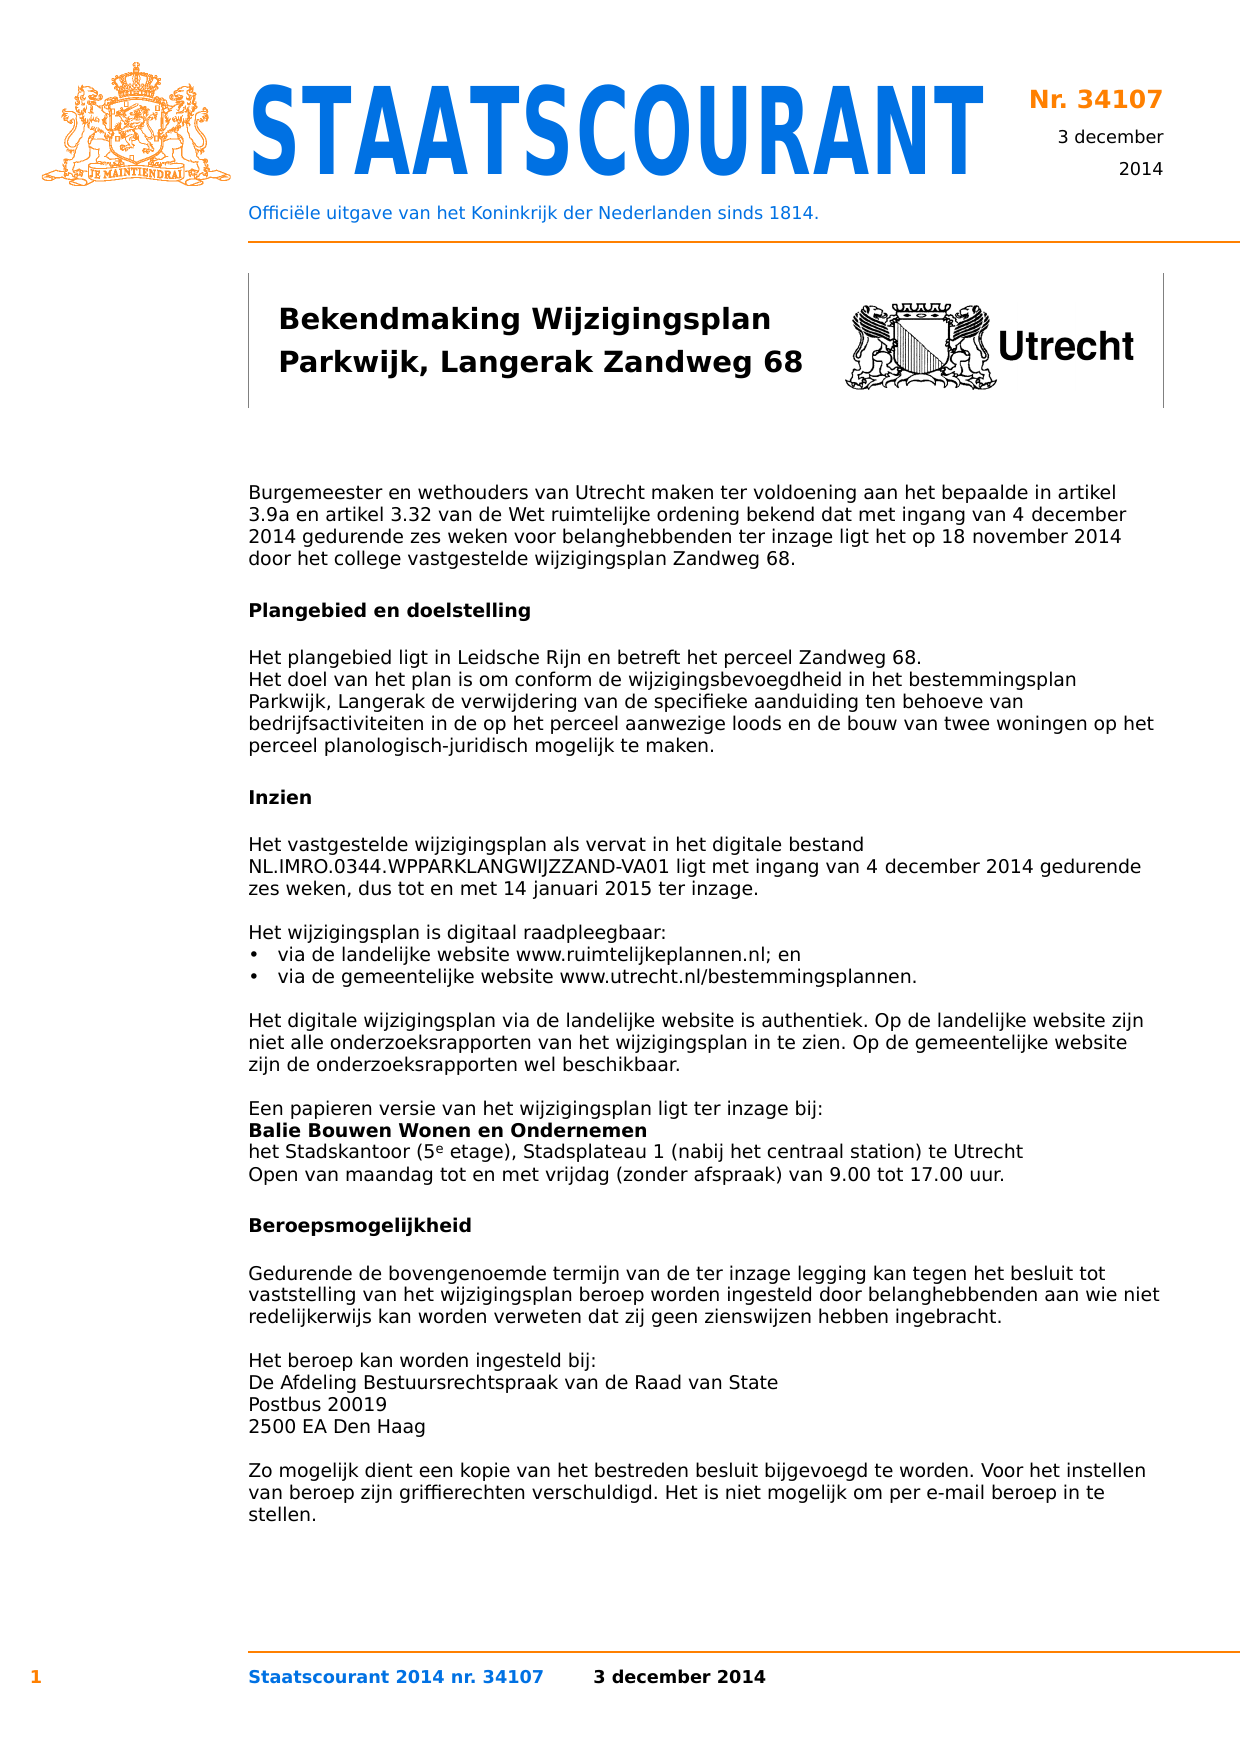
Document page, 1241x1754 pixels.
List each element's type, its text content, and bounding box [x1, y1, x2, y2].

subtitle Bekendmaking Wijzigingsplan Parkwijk, Langerak Zandweg 68 [249, 273, 1163, 408]
text 2500 EA Den Haag [248, 1416, 1163, 1438]
table_header STAATSCOURANT [248, 62, 998, 203]
text Het plangebied ligt in Leidsche Rijn en betreft het perceel Zandweg 68. [248, 647, 1163, 669]
text Burgemeester en wethouders van Utrecht maken ter voldoening aan het bepaalde in artikel 3.9a en artikel 3.32 van de Wet ruimtelijke ordening bekend dat met ingang van 4 december 2014 gedurende zes weken voor belanghebbenden ter inzage ligt het op 18 november 2014 door het college vastgestelde wijzigingsplan Zandweg 68. [248, 482, 1163, 570]
text Een papieren versie van het wijzigingsplan ligt ter inzage bij: [248, 1097, 1163, 1119]
table_cell 2014 [998, 153, 1240, 203]
text Het wijzigingsplan is digitaal raadpleegbaar: [248, 922, 1163, 944]
text Postbus 20019 [248, 1394, 1163, 1416]
table_header Nr. 34107 [998, 62, 1240, 121]
picture [41, 62, 231, 186]
table_cell Officiële uitgave van het Koninkrijk der Nederlanden sinds 1814. [248, 203, 1240, 241]
subtitle Plangebied en doelstelling [248, 600, 1163, 622]
text Gedurende de bovengenoemde termijn van de ter inzage legging kan tegen het besluit tot vaststelling van het wijzigingsplan beroep worden ingesteld door belanghebbenden aan wie niet redelijkerwijs kan worden verweten dat zij geen zienswijzen hebben ingebracht. [248, 1262, 1163, 1328]
table_header [25, 62, 248, 241]
text De Afdeling Bestuursrechtspraak van de Raad van State [248, 1372, 1163, 1394]
subtitle Beroepsmogelijkheid [248, 1215, 1163, 1237]
picture [844, 302, 1134, 391]
text • via de landelijke website www.ruimtelijkeplannen.nl; en [248, 944, 1163, 966]
text • via de gemeentelijke website www.utrecht.nl/bestemmingsplannen. [248, 966, 1163, 988]
table_cell 3 december [998, 121, 1240, 153]
text het Stadskantoor (5e etage), Stadsplateau 1 (nabij het centraal station) te Utrecht [248, 1141, 1163, 1163]
text Het digitale wijzigingsplan via de landelijke website is authentiek. Op de landelijke website zijn niet alle onderzoeksrapporten van het wijzigingsplan in te zien. Op de gemeentelijke website zijn de onderzoeksrapporten wel beschikbaar. [248, 1010, 1163, 1076]
text Het beroep kan worden ingesteld bij: [248, 1350, 1163, 1372]
text Het doel van het plan is om conform de wijzigingsbevoegdheid in het bestemmingsplan Parkwijk, Langerak de verwijdering van de specifieke aanduiding ten behoeve van bedrijfsactiviteiten in de op het perceel aanwezige loods en de bouw van twee woningen op het perceel planologisch-juridisch mogelijk te maken. [248, 669, 1163, 757]
text Het vastgestelde wijzigingsplan als vervat in het digitale bestand NL.IMRO.0344.WPPARKLANGWIJZZAND-VA01 ligt met ingang van 4 december 2014 gedurende zes weken, dus tot en met 14 januari 2015 ter inzage. [248, 834, 1163, 900]
text Balie Bouwen Wonen en Ondernemen [248, 1119, 1163, 1141]
text Open van maandag tot en met vrijdag (zonder afspraak) van 9.00 tot 17.00 uur. [248, 1163, 1163, 1185]
subtitle Inzien [248, 787, 1163, 809]
text Zo mogelijk dient een kopie van het bestreden besluit bijgevoegd te worden. Voor het instellen van beroep zijn griffierechten verschuldigd. Het is niet mogelijk om per e-mail beroep in te stellen. [248, 1460, 1163, 1526]
